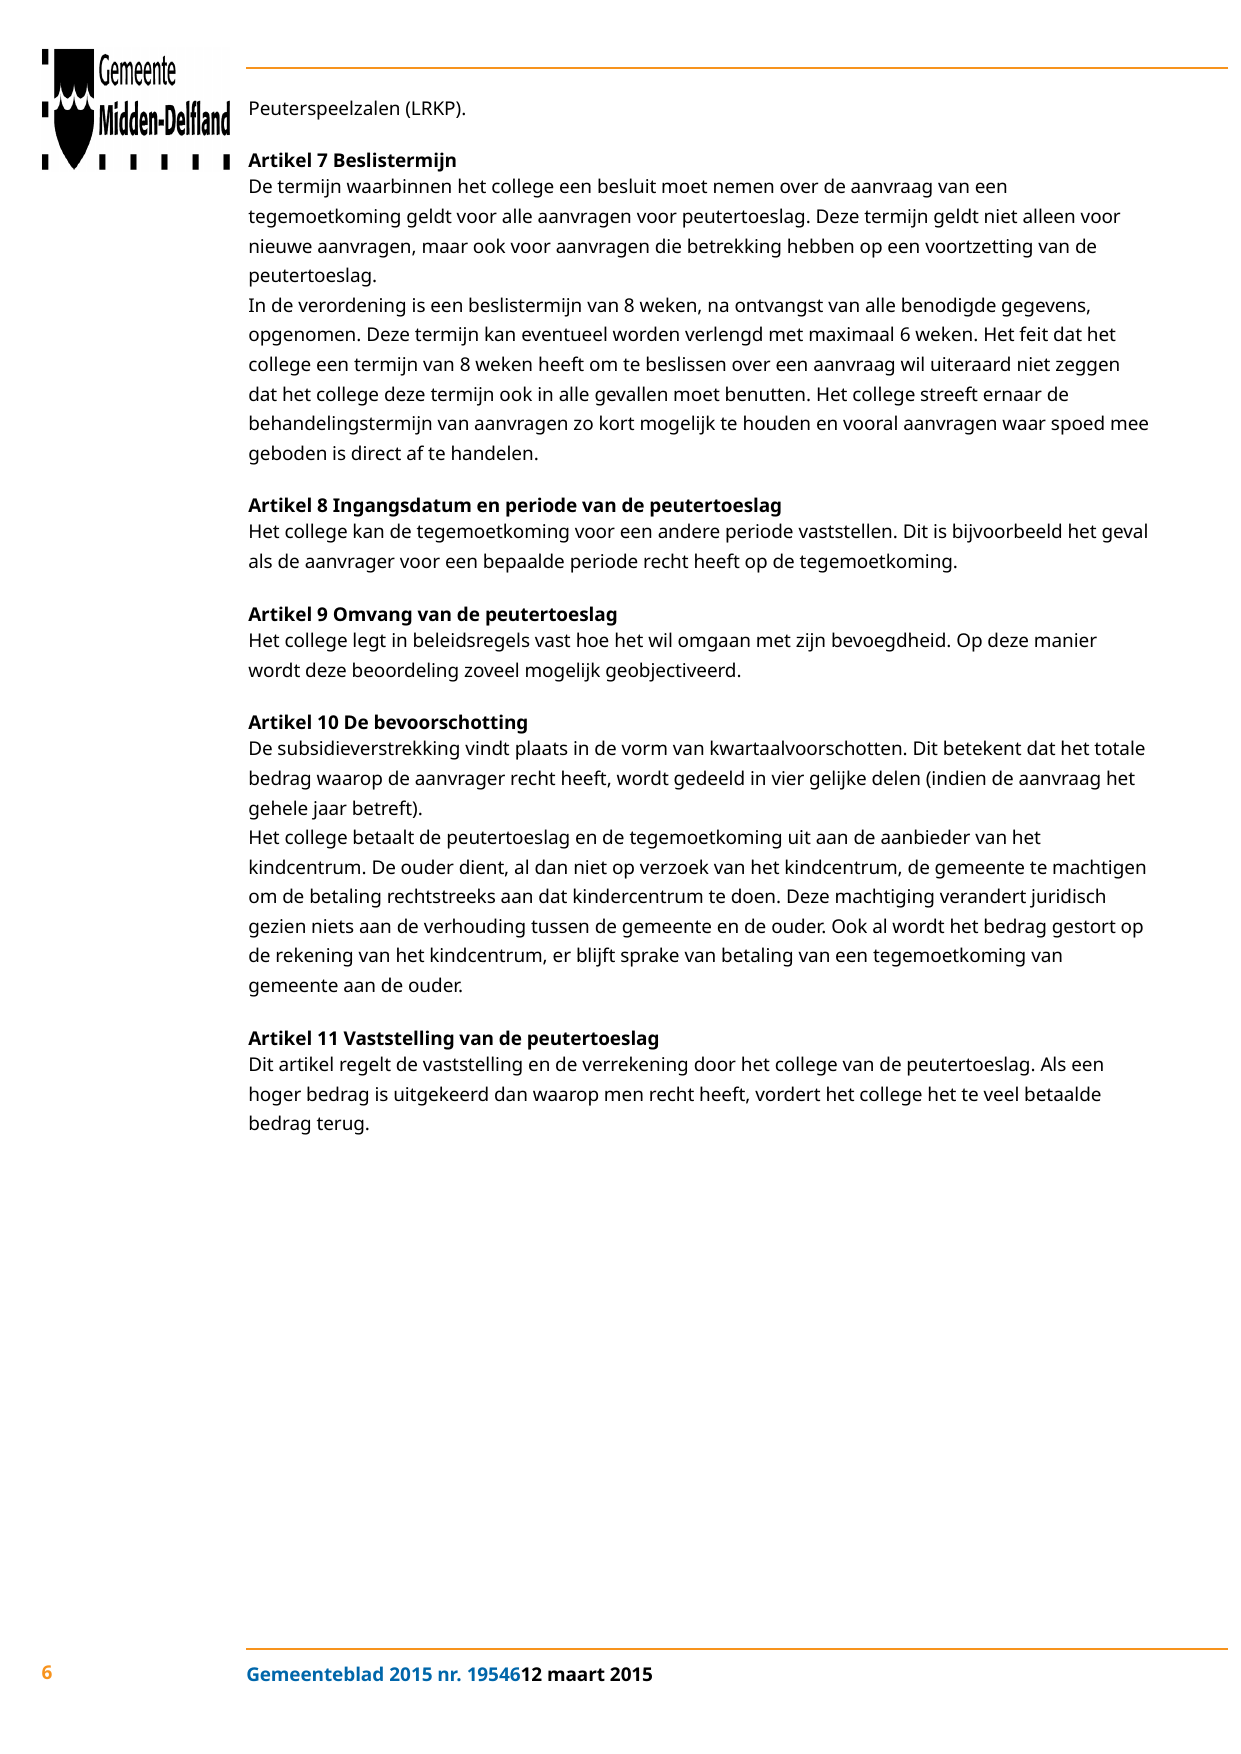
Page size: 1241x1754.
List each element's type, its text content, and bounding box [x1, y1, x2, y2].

text Artikel 11 Vaststelling van de peutertoeslag [248, 1023, 1152, 1051]
text Artikel 7 Beslistermijn [248, 145, 1152, 174]
text Peuterspeelzalen (LRKP). [248, 95, 1152, 121]
picture [41, 47, 231, 172]
text Artikel 9 Omvang van de peutertoeslag [248, 599, 1152, 627]
text Het college legt in beleidsregels vast hoe het wil omgaan met zijn bevoegdheid. Op deze manier wordt deze beoordeling zoveel mogelijk geobjectiveerd. [248, 627, 1152, 682]
text Het college betaalt de peutertoeslag en de tegemoetkoming uit aan de aanbieder van het kindcentrum. De ouder dient, al dan niet op verzoek van het kindcentrum, de gemeente te machtigen om de betaling rechtstreeks aan dat kindercentrum te doen. Deze machtiging verandert juridisch gezien niets aan de verhouding tussen de gemeente en de ouder. Ook al wordt het bedrag gestort op de rekening van het kindcentrum, er blijft sprake van betaling van een tegemoetkoming van gemeente aan de ouder. [248, 824, 1152, 998]
text Artikel 10 De bevoorschotting [248, 707, 1152, 736]
text In de verordening is een beslistermijn van 8 weken, na ontvangst van alle benodigde gegevens, opgenomen. Deze termijn kan eventueel worden verlengd met maximaal 6 weken. Het feit dat het college een termijn van 8 weken heeft om te beslissen over een aanvraag wil uiteraard niet zeggen dat het college deze termijn ook in alle gevallen moet benutten. Het college streeft ernaar de behandelingstermijn van aanvragen zo kort mogelijk te houden en vooral aanvragen waar spoed mee geboden is direct af te handelen. [248, 292, 1152, 466]
text Het college kan de tegemoetkoming voor een andere periode vaststellen. Dit is bijvoorbeeld het geval als de aanvrager voor een bepaalde periode recht heeft op de tegemoetkoming. [248, 519, 1152, 574]
text De termijn waarbinnen het college een besluit moet nemen over de aanvraag van een tegemoetkoming geldt voor alle aanvragen voor peutertoeslag. Deze termijn geldt niet alleen voor nieuwe aanvragen, maar ook voor aanvragen die betrekking hebben op een voortzetting van de peutertoeslag. [248, 174, 1152, 288]
text Artikel 8 Ingangsdatum en periode van de peutertoeslag [248, 490, 1152, 519]
text De subsidieverstrekking vindt plaats in de vorm van kwartaalvoorschotten. Dit betekent dat het totale bedrag waarop de aanvrager recht heeft, wordt gedeeld in vier gelijke delen (indien de aanvraag het gehele jaar betreft). [248, 736, 1152, 821]
text Dit artikel regelt de vaststelling en de verrekening door het college van de peutertoeslag. Als een hoger bedrag is uitgekeerd dan waarop men recht heeft, vordert het college het te veel betaalde bedrag terug. [248, 1051, 1152, 1136]
